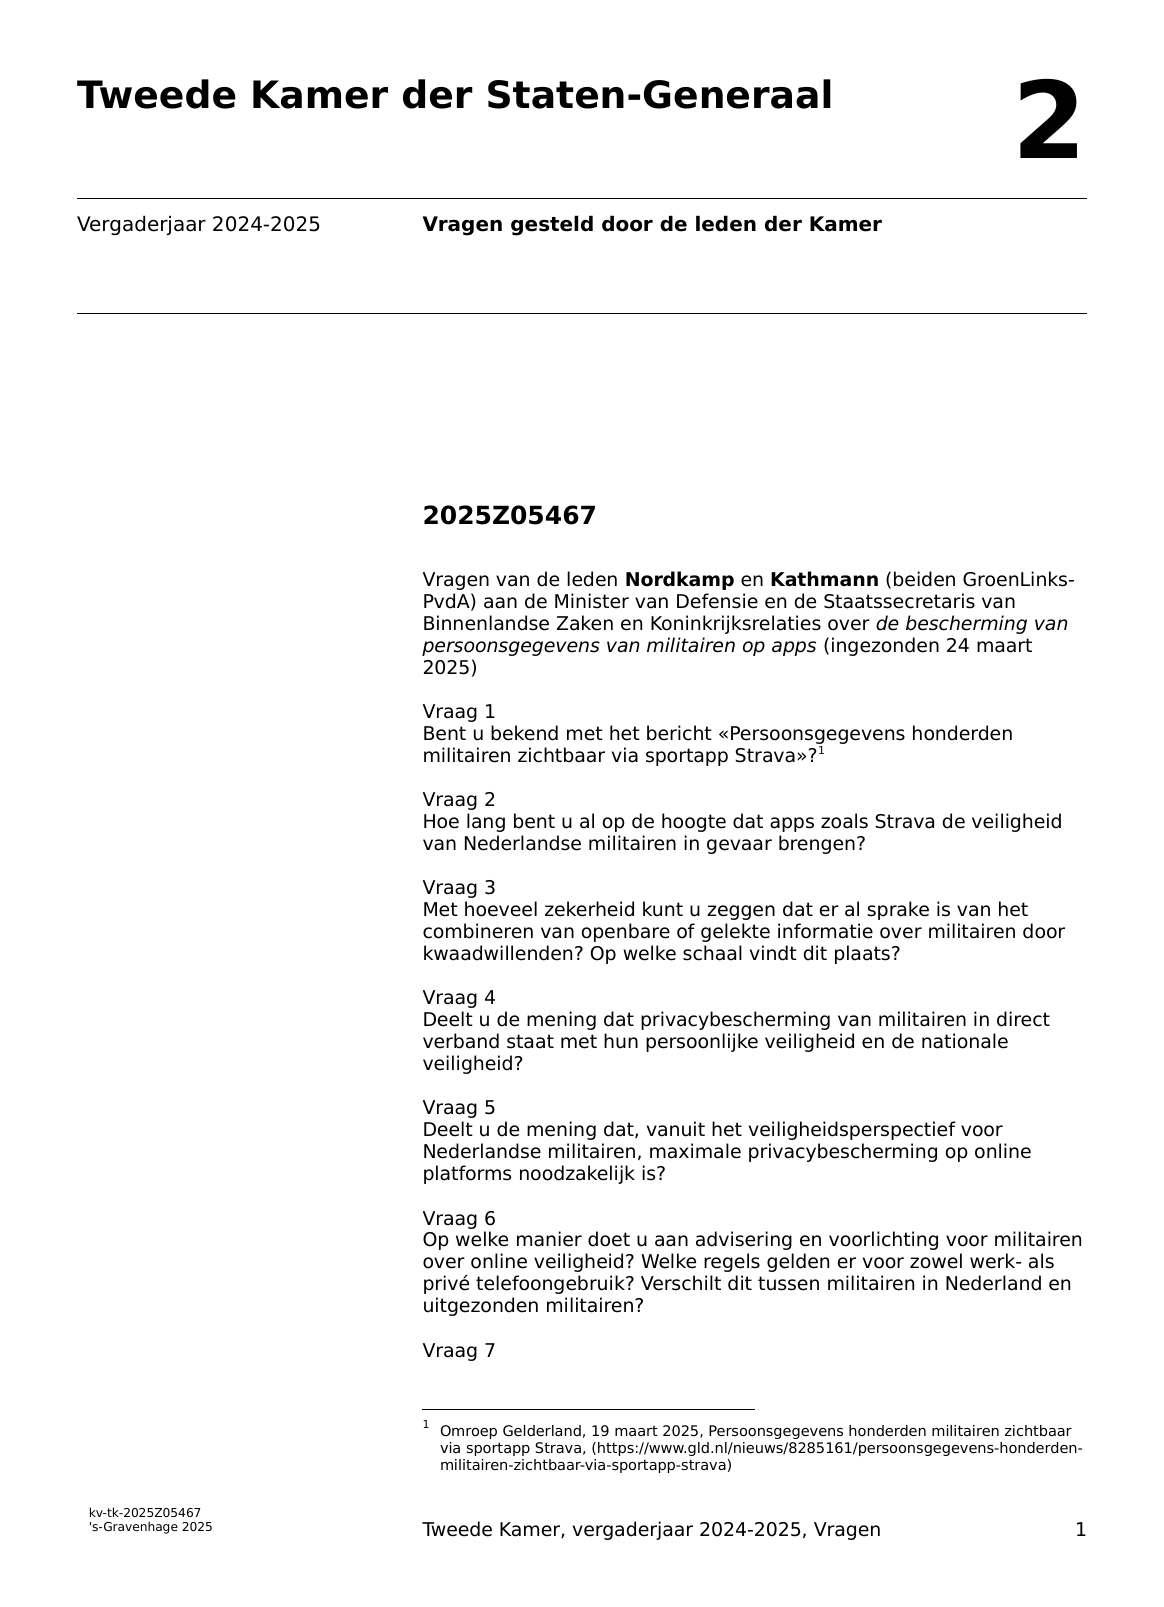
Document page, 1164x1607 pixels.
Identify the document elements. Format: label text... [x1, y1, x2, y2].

text Op welke manier doet u aan advisering en voorlichting voor militairen over online veiligheid? Welke regels gelden er voor zowel werk- als privé telefoongebruik? Verschilt dit tussen militairen in Nederland en uitgezonden militairen? [422, 1229, 1087, 1317]
text Bent u bekend met het bericht «Persoonsgegevens honderden militairen zichtbaar via sportapp Strava»? [422, 723, 1087, 767]
table_cell Vragen gesteld door de leden der Kamer [422, 199, 1087, 313]
text Deelt u de mening dat privacybescherming van militairen in direct verband staat met hun persoonlijke veiligheid en de nationale veiligheid? [422, 1009, 1087, 1075]
text Vragen van de leden Nordkamp en Kathmann (beiden GroenLinks-PvdA) aan de Minister van Defensie en de Staatssecretaris van Binnenlandse Zaken en Koninkrijksrelaties over de bescherming van persoonsgegevens van militairen op apps (ingezonden 24 maart 2025) [422, 569, 1087, 679]
text Vraag 2 [422, 789, 1087, 811]
text Vraag 3 [422, 877, 1087, 899]
text Deelt u de mening dat, vanuit het veiligheidsperspectief voor Nederlandse militairen, maximale privacybescherming op online platforms noodzakelijk is? [422, 1119, 1087, 1185]
text 2025Z05467 [422, 501, 1087, 531]
text 's-Gravenhage 2025 [88, 1520, 323, 1534]
table_cell Vergaderjaar 2024-2025 [77, 199, 422, 313]
table_header 2 [886, 59, 1087, 198]
table_header Tweede Kamer der Staten-Generaal [77, 59, 886, 198]
text kv-tk-2025Z05467 [88, 1506, 323, 1520]
text Met hoeveel zekerheid kunt u zeggen dat er al sprake is van het combineren van openbare of gelekte informatie over militairen door kwaadwillenden? Op welke schaal vindt dit plaats? [422, 899, 1087, 965]
text Vraag 7 [422, 1339, 1087, 1361]
text Vraag 5 [422, 1097, 1087, 1119]
text Vraag 4 [422, 987, 1087, 1009]
text Omroep Gelderland, 19 maart 2025, Persoonsgegevens honderden militairen zichtbaar via sportapp Strava, (https://www.gld.nl/nieuws/8285161/persoonsgegevens-honderden-militairen-zichtbaar-via-sportapp-strava) [422, 1418, 1087, 1474]
text Vraag 6 [422, 1207, 1087, 1229]
text Vraag 1 [422, 701, 1087, 723]
text Hoe lang bent u al op de hoogte dat apps zoals Strava de veiligheid van Nederlandse militairen in gevaar brengen? [422, 811, 1087, 855]
